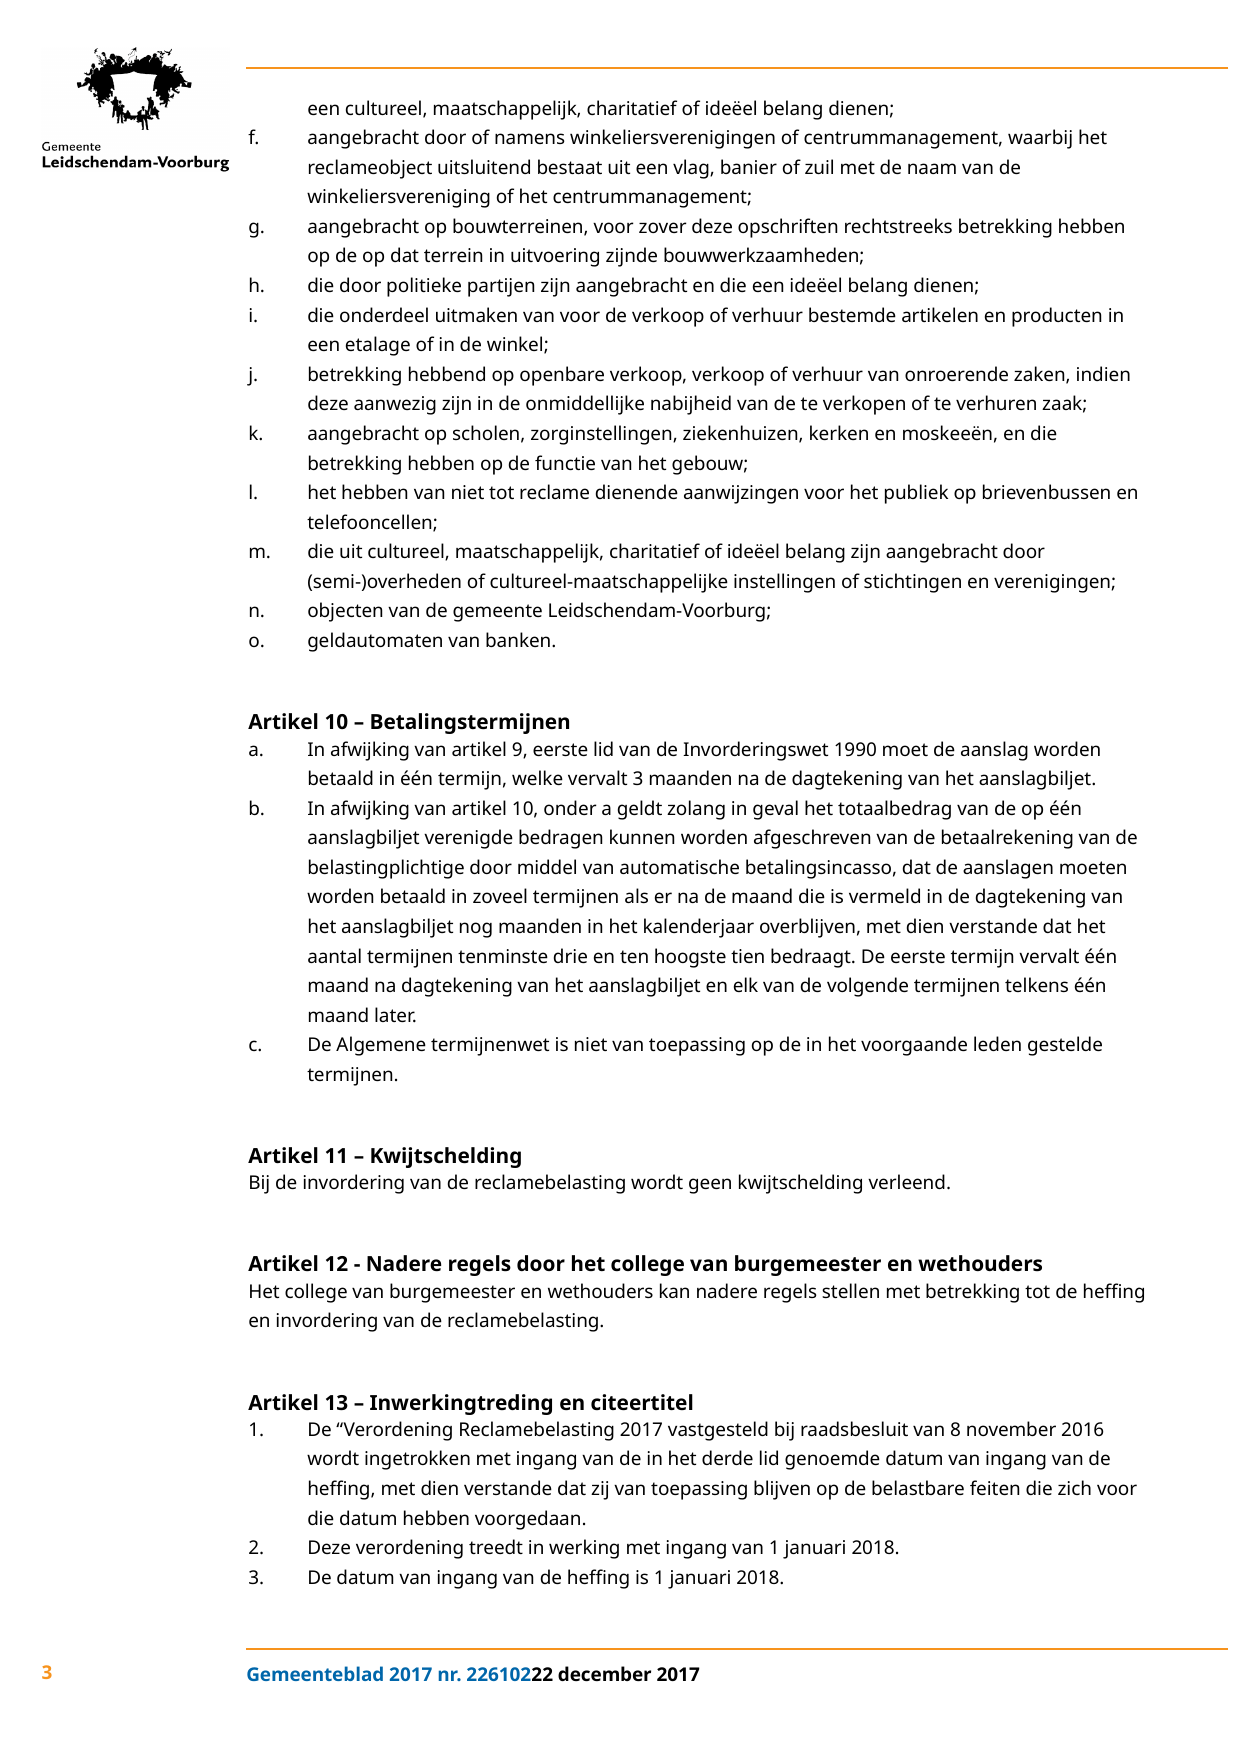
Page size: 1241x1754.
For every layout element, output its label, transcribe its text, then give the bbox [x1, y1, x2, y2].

list een cultureel, maatschappelijk, charitatief of ideëel belang dienen; [248, 95, 1152, 121]
list objecten van de gemeente Leidschendam-Voorburg; [248, 598, 1152, 623]
list aangebracht door of namens winkeliersverenigingen of centrummanagement, waarbij het reclameobject uitsluitend bestaat uit een vlag, banier of zuil met de naam van de winkeliersvereniging of het centrummanagement; [248, 124, 1152, 209]
picture [41, 47, 231, 172]
list In afwijking van artikel 9, eerste lid van de Invorderingswet 1990 moet de aanslag worden betaald in één termijn, welke vervalt 3 maanden na de dagtekening van het aanslagbiljet. [248, 736, 1152, 791]
list Deze verordening treedt in werking met ingang van 1 januari 2018. [248, 1534, 1152, 1560]
list geldautomaten van banken. [248, 627, 1152, 653]
list De “Verordening Reclamebelasting 2017 vastgesteld bij raadsbesluit van 8 november 2016 wordt ingetrokken met ingang van de in het derde lid genoemde datum van ingang van de heffing, met dien verstande dat zij van toepassing blijven op de belastbare feiten die zich voor die datum hebben voorgedaan. [248, 1416, 1152, 1531]
list aangebracht op bouwterreinen, voor zover deze opschriften rechtstreeks betrekking hebben op de op dat terrein in uitvoering zijnde bouwwerkzaamheden; [248, 213, 1152, 268]
list die uit cultureel, maatschappelijk, charitatief of ideëel belang zijn aangebracht door (semi-)overheden of cultureel-maatschappelijke instellingen of stichtingen en verenigingen; [248, 538, 1152, 594]
list In afwijking van artikel 10, onder a geldt zolang in geval het totaalbedrag van de op één aanslagbiljet verenigde bedragen kunnen worden afgeschreven van de betaalrekening van de belastingplichtige door middel van automatische betalingsincasso, dat de aanslagen moeten worden betaald in zoveel termijnen als er na de maand die is vermeld in de dagtekening van het aanslagbiljet nog maanden in het kalenderjaar overblijven, met dien verstande dat het aantal termijnen tenminste drie en ten hoogste tien bedraagt. De eerste termijn vervalt één maand na dagtekening van het aanslagbiljet en elk van de volgende termijnen telkens één maand later. [248, 795, 1152, 1028]
list De datum van ingang van de heffing is 1 januari 2018. [248, 1564, 1152, 1590]
text Artikel 12 - Nadere regels door het college van burgemeester en wethouders [248, 1249, 1152, 1278]
list het hebben van niet tot reclame dienende aanwijzingen voor het publiek op brievenbussen en telefooncellen; [248, 479, 1152, 535]
text Artikel 11 – Kwijtschelding [248, 1141, 1152, 1169]
list die onderdeel uitmaken van voor de verkoop of verhuur bestemde artikelen en producten in een etalage of in de winkel; [248, 302, 1152, 357]
text Artikel 13 – Inwerkingtreding en citeertitel [248, 1388, 1152, 1416]
list aangebracht op scholen, zorginstellingen, ziekenhuizen, kerken en moskeeën, en die betrekking hebben op de functie van het gebouw; [248, 420, 1152, 476]
list De Algemene termijnenwet is niet van toepassing op de in het voorgaande leden gestelde termijnen. [248, 1032, 1152, 1087]
list betrekking hebbend op openbare verkoop, verkoop of verhuur van onroerende zaken, indien deze aanwezig zijn in de onmiddellijke nabijheid van de te verkopen of te verhuren zaak; [248, 361, 1152, 416]
text Artikel 10 – Betalingstermijnen [248, 707, 1152, 736]
list die door politieke partijen zijn aangebracht en die een ideëel belang dienen; [248, 272, 1152, 298]
text Het college van burgemeester en wethouders kan nadere regels stellen met betrekking tot de heffing en invordering van de reclamebelasting. [248, 1278, 1152, 1333]
text Bij de invordering van de reclamebelasting wordt geen kwijtschelding verleend. [248, 1169, 1152, 1195]
